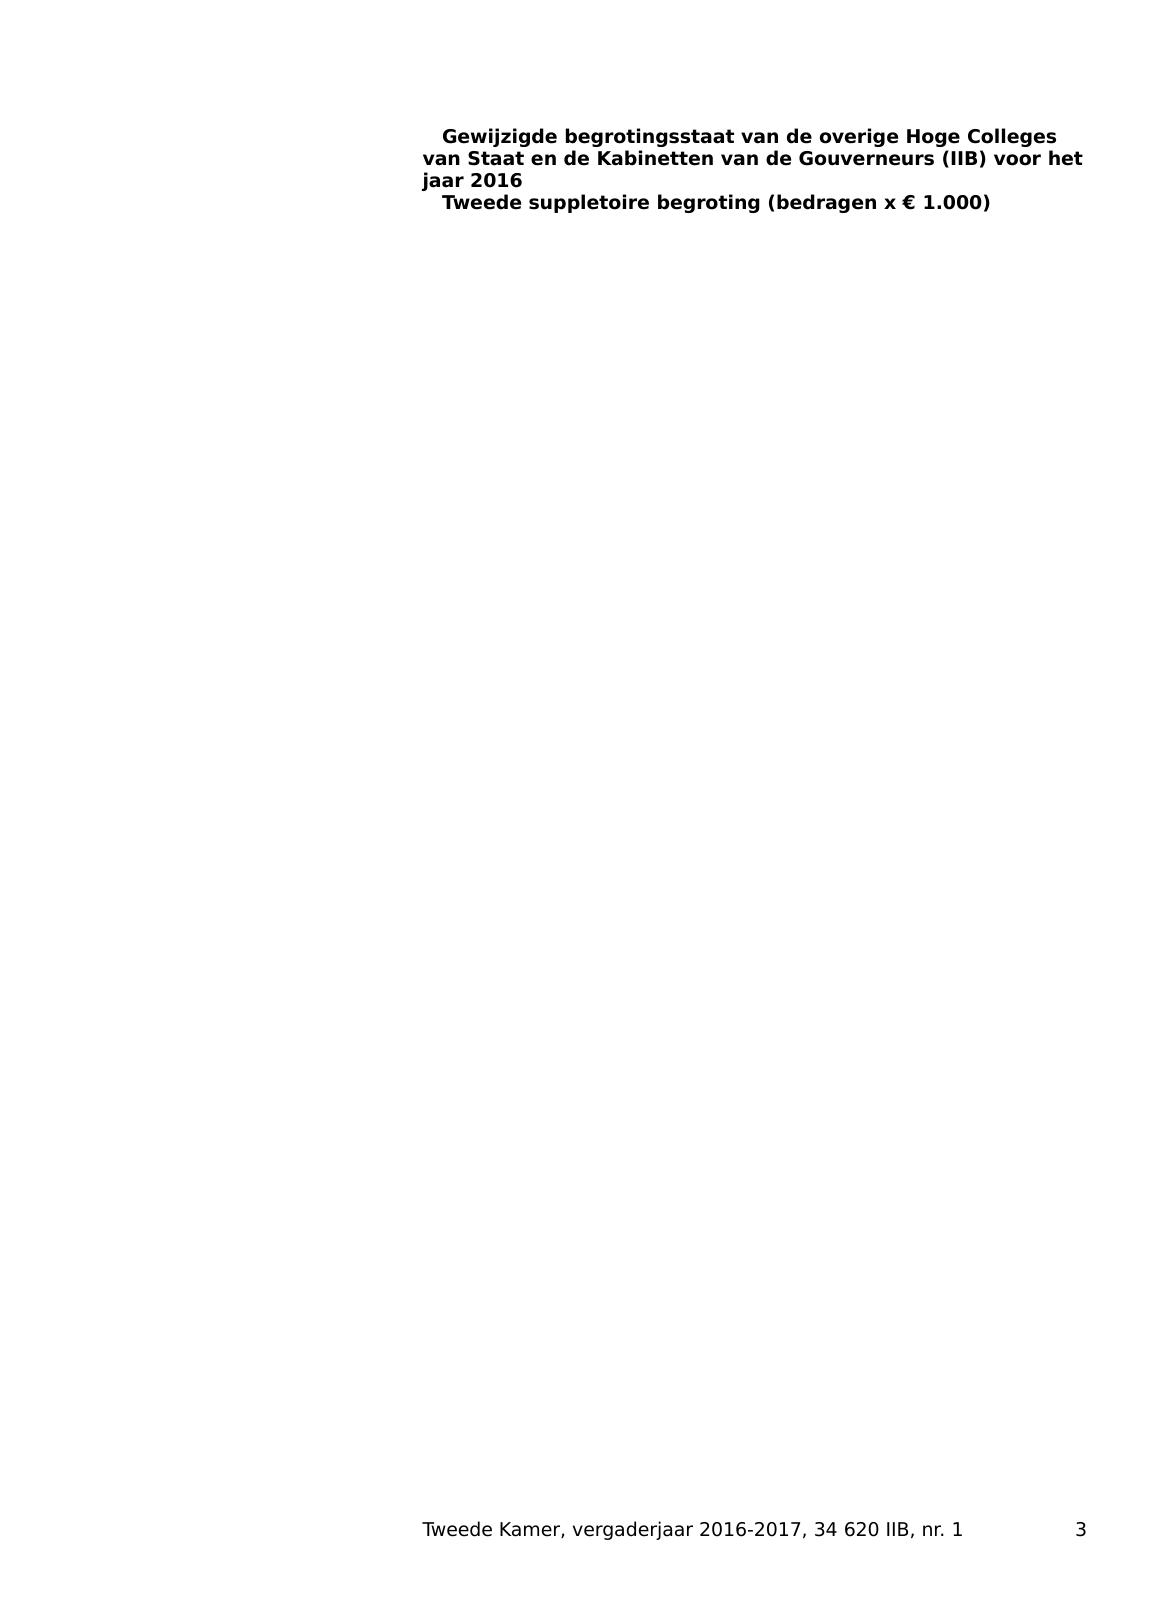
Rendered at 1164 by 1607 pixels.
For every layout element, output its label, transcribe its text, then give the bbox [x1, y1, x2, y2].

text Tweede suppletoire begroting (bedragen x € 1.000) [422, 192, 1087, 213]
text Gewijzigde begrotingsstaat van de overige Hoge Colleges van Staat en de Kabinetten van de Gouverneurs (IIB) voor het jaar 2016 [422, 126, 1087, 192]
